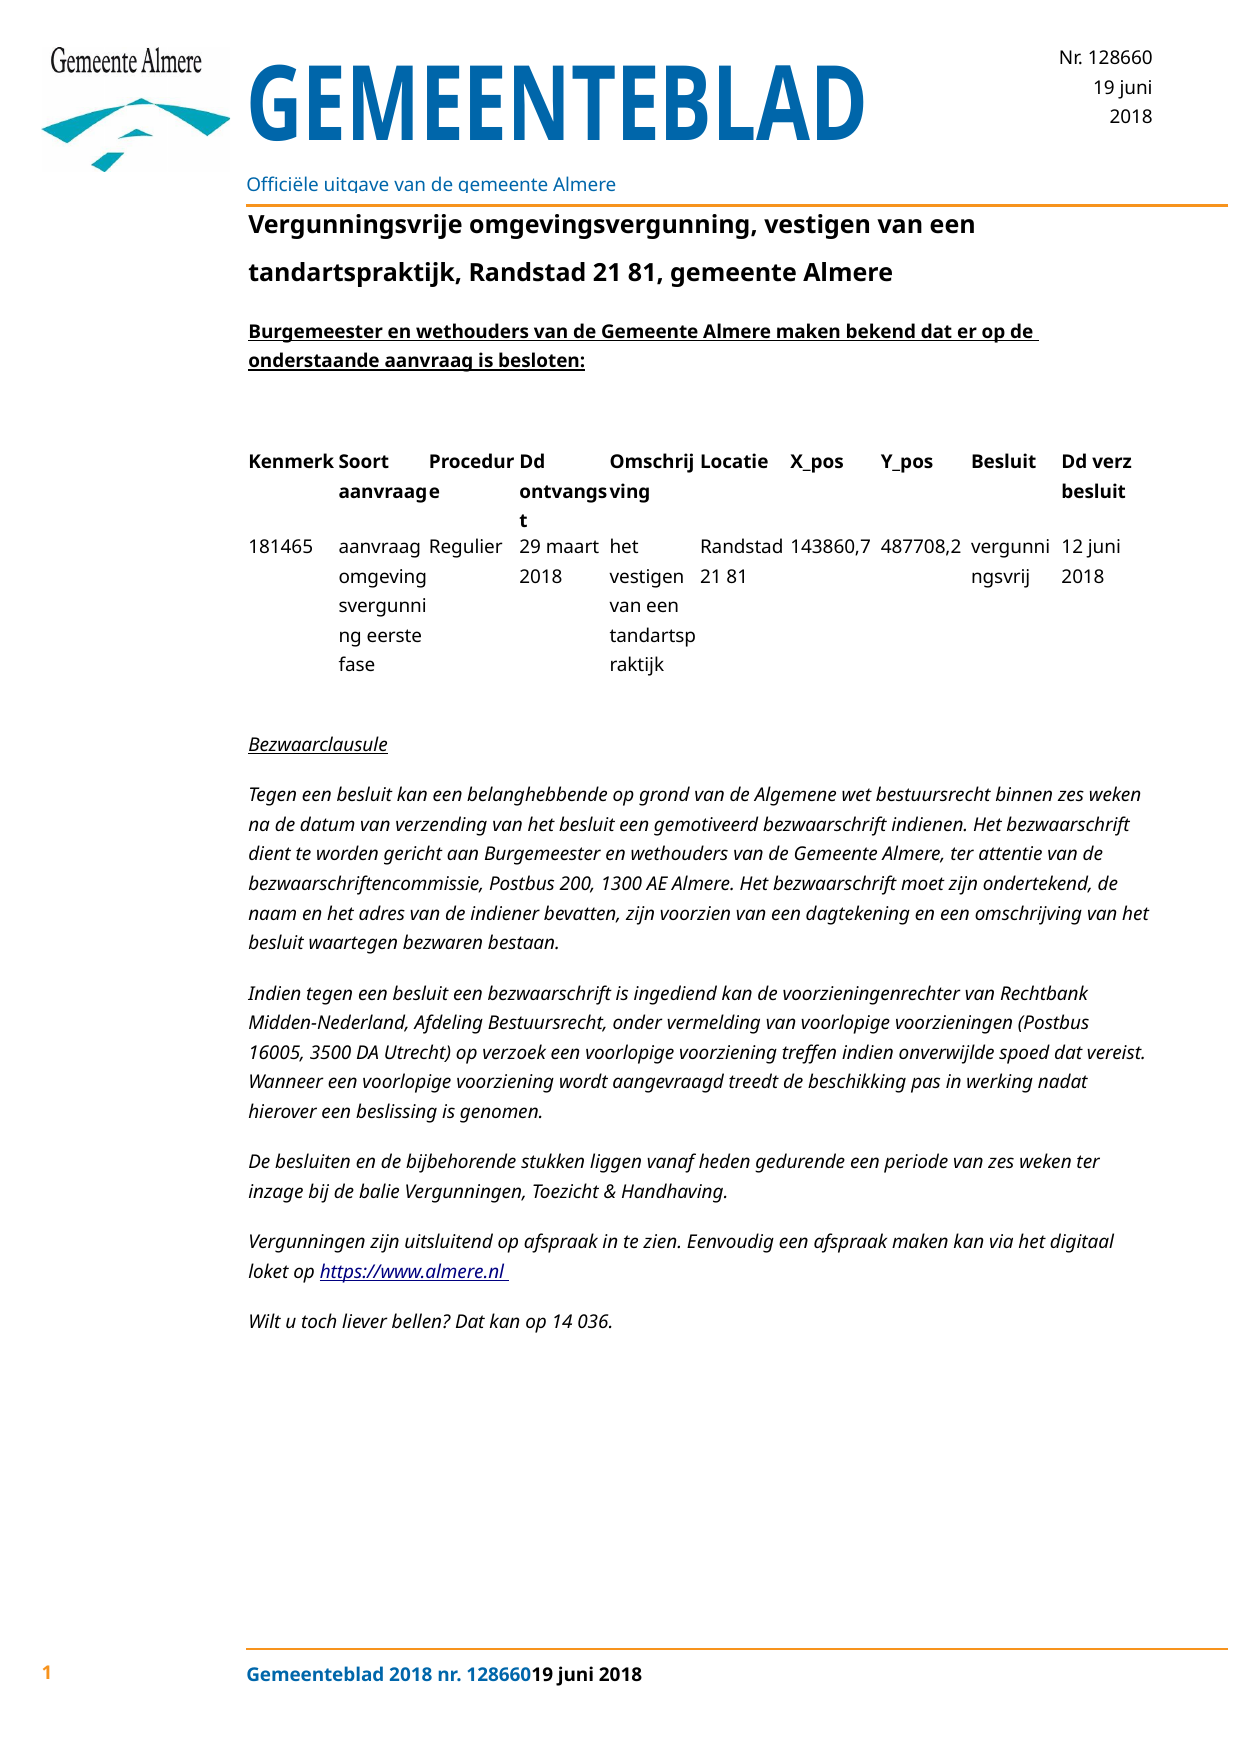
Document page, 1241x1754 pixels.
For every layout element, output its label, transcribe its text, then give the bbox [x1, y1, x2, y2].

text Tegen een besluit kan een belanghebbende op grond van de Algemene wet bestuursrecht binnen zes weken na de datum van verzending van het besluit een gemotiveerd bezwaarschrift indienen. Het bezwaarschrift dient te worden gericht aan Burgemeester en wethouders van de Gemeente Almere, ter attentie van de bezwaarschriftencommissie, Postbus 200, 1300 AE Almere. Het bezwaarschrift moet zijn ondertekend, de naam en het adres van de indiener bevatten, zijn voorzien van een dagtekening en een omschrijving van het besluit waartegen bezwaren bestaan. [248, 781, 1152, 955]
table_cell Randstad 21 81 [700, 533, 790, 677]
text Vergunningsvrije omgevingsvergunning, vestigen van een tandartspraktijk, Randstad 21 81, gemeente Almere [248, 207, 1152, 288]
text Bezwaarclausule [248, 731, 1152, 757]
table_header Kenmerk [248, 449, 338, 533]
text Vergunningen zijn uitsluitend op afspraak in te zien. Eenvoudig een afspraak maken kan via het digitaal loket op https://www.almere.nl [248, 1228, 1152, 1284]
text Indien tegen een besluit een bezwaarschrift is ingediend kan de voorzieningenrechter van Rechtbank Midden-Nederland, Afdeling Bestuursrecht, onder vermelding van voorlopige voorzieningen (Postbus 16005, 3500 DA Utrecht) op verzoek een voorlopige voorziening treffen indien onverwijlde spoed dat vereist. Wanneer een voorlopige voorziening wordt aangevraagd treedt de beschikking pas in werking nadat hierover een beslissing is genomen. [248, 980, 1152, 1124]
table_cell Regulier [429, 533, 519, 677]
table_cell 487708,2 [881, 533, 971, 677]
table_header Soort aanvraag [338, 449, 429, 533]
picture [41, 47, 231, 172]
table_cell vergunningsvrij [971, 533, 1061, 677]
table_header X_pos [790, 449, 881, 533]
table_cell 29 maart 2018 [519, 533, 609, 677]
table_cell 143860,7 [790, 533, 881, 677]
table_cell het vestigen van een tandartspraktijk [609, 533, 700, 677]
text Wilt u toch liever bellen? Dat kan op 14 036. [248, 1308, 1152, 1334]
table_header Dd verz besluit [1061, 449, 1152, 533]
table_cell 12 juni 2018 [1061, 533, 1152, 677]
text De besluiten en de bijbehorende stukken liggen vanaf heden gedurende een periode van zes weken ter inzage bij de balie Vergunningen, Toezicht & Handhaving. [248, 1148, 1152, 1204]
table_cell aanvraag omgevingsvergunning eerste fase [338, 533, 429, 677]
text Burgemeester en wethouders van de Gemeente Almere maken bekend dat er op de onderstaande aanvraag is besloten: [248, 318, 1152, 373]
table_header Omschrijving [609, 449, 700, 533]
table_header Dd ontvangst [519, 449, 609, 533]
table_header Y_pos [881, 449, 971, 533]
table_header Procedure [429, 449, 519, 533]
table_header Locatie [700, 449, 790, 533]
table_cell 181465 [248, 533, 338, 677]
table_header Besluit [971, 449, 1061, 533]
